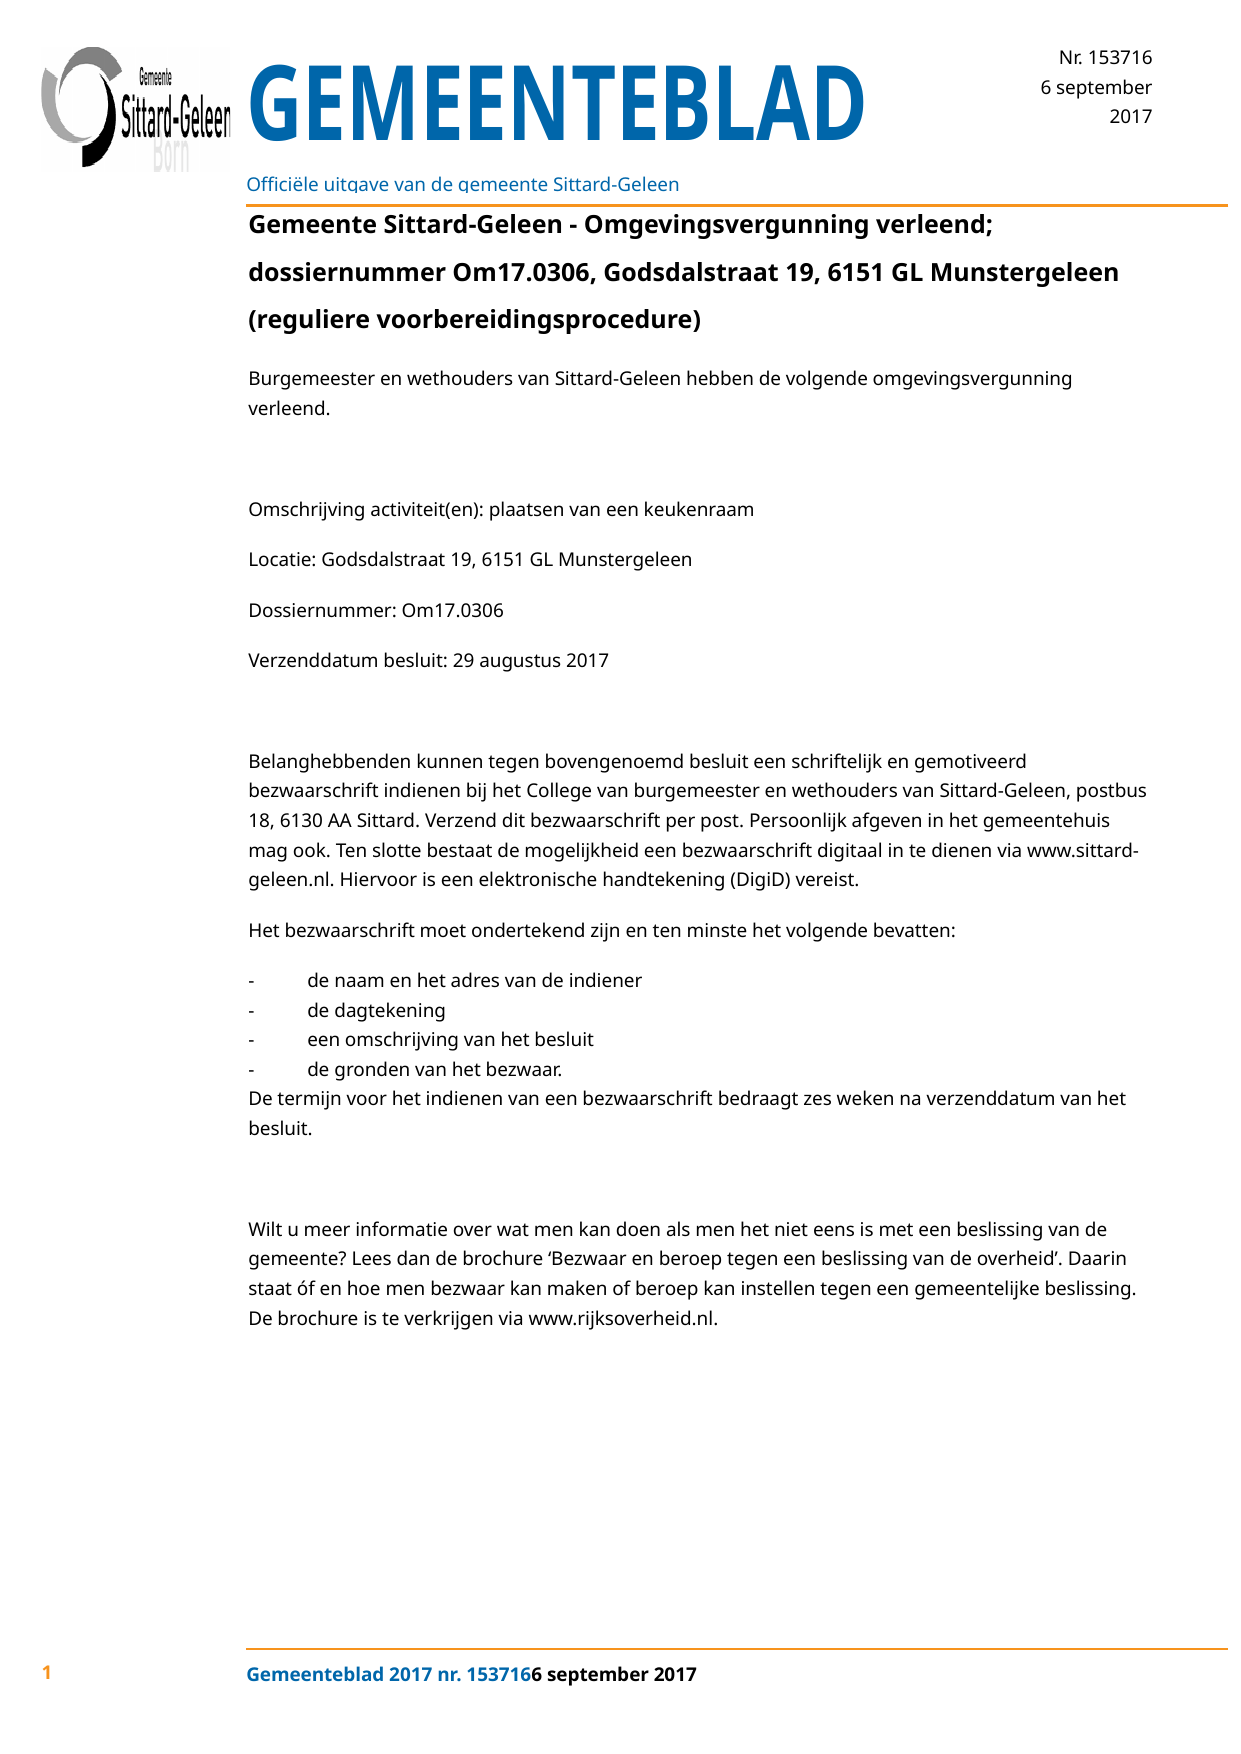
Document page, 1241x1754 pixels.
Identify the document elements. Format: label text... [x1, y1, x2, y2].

list een omschrijving van het besluit [248, 1026, 1152, 1052]
text Burgemeester en wethouders van Sittard-Geleen hebben de volgende omgevingsvergunning verleend. [248, 366, 1152, 421]
text Verzenddatum besluit: 29 augustus 2017 [248, 647, 1152, 673]
text Dossiernummer: Om17.0306 [248, 597, 1152, 622]
text Omschrijving activiteit(en): plaatsen van een keukenraam [248, 496, 1152, 522]
text De termijn voor het indienen van een bezwaarschrift bedraagt zes weken na verzenddatum van het besluit. [248, 1086, 1152, 1141]
text Gemeente Sittard-Geleen - Omgevingsvergunning verleend; dossiernummer Om17.0306, Godsdalstraat 19, 6151 GL Munstergeleen (reguliere voorbereidingsprocedure) [248, 207, 1152, 336]
text Locatie: Godsdalstraat 19, 6151 GL Munstergeleen [248, 546, 1152, 572]
list de gronden van het bezwaar. [248, 1056, 1152, 1082]
list de naam en het adres van de indiener [248, 967, 1152, 993]
picture [41, 47, 231, 172]
text Wilt u meer informatie over wat men kan doen als men het niet eens is met een beslissing van de gemeente? Lees dan de brochure ‘Bezwaar en beroep tegen een beslissing van de overheid’. Daarin staat óf en hoe men bezwaar kan maken of beroep kan instellen tegen een gemeentelijke beslissing. De brochure is te verkrijgen via www.rijksoverheid.nl. [248, 1216, 1152, 1330]
text Belanghebbenden kunnen tegen bovengenoemd besluit een schriftelijk en gemotiveerd bezwaarschrift indienen bij het College van burgemeester en wethouders van Sittard-Geleen, postbus 18, 6130 AA Sittard. Verzend dit bezwaarschrift per post. Persoonlijk afgeven in het gemeentehuis mag ook. Ten slotte bestaat de mogelijkheid een bezwaarschrift digitaal in te dienen via www.sittard-geleen.nl. Hiervoor is een elektronische handtekening (DigiD) vereist. [248, 748, 1152, 892]
text Het bezwaarschrift moet ondertekend zijn en ten minste het volgende bevatten: [248, 917, 1152, 942]
list de dagtekening [248, 997, 1152, 1022]
